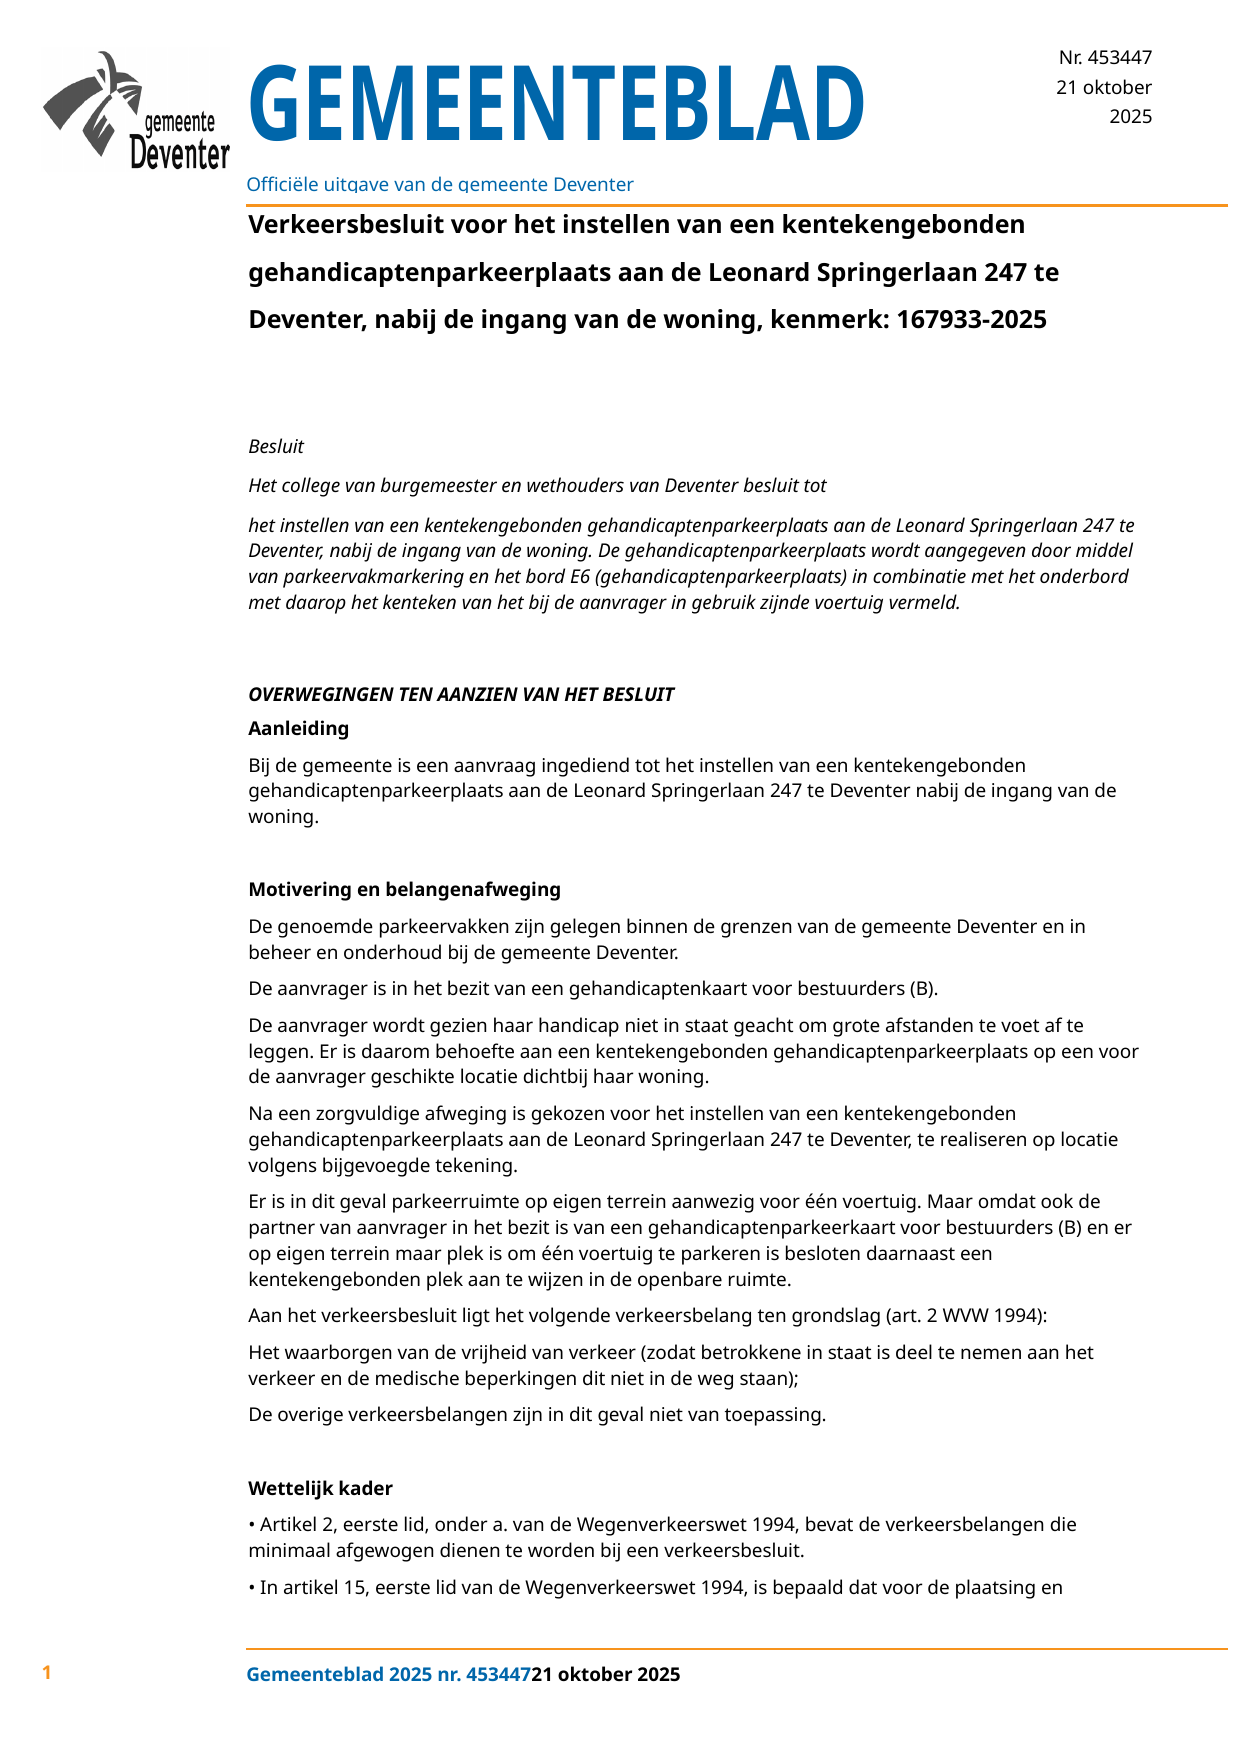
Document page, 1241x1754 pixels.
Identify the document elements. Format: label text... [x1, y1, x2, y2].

text Aanleiding [248, 715, 1152, 741]
text • In artikel 15, eerste lid van de Wegenverkeerswet 1994, is bepaald dat voor de plaatsing en [248, 1574, 1152, 1599]
text De aanvrager wordt gezien haar handicap niet in staat geacht om grote afstanden te voet af te leggen. Er is daarom behoefte aan een kentekengebonden gehandicaptenparkeerplaats op een voor de aanvrager geschikte locatie dichtbij haar woning. [248, 1012, 1152, 1089]
text OVERWEGINGEN TEN AANZIEN VAN HET BESLUIT [248, 681, 1152, 707]
text De overige verkeersbelangen zijn in dit geval niet van toepassing. [248, 1401, 1152, 1427]
text Wettelijk kader [248, 1475, 1152, 1501]
picture [41, 47, 231, 172]
text Na een zorgvuldige afweging is gekozen voor het instellen van een kentekengebonden gehandicaptenparkeerplaats aan de Leonard Springerlaan 247 te Deventer, te realiseren op locatie volgens bijgevoegde tekening. [248, 1100, 1152, 1178]
text Motivering en belangenafweging [248, 877, 1152, 902]
text Het college van burgemeester en wethouders van Deventer besluit tot [248, 472, 1152, 498]
text Het waarborgen van de vrijheid van verkeer (zodat betrokkene in staat is deel te nemen aan het verkeer en de medische beperkingen dit niet in de weg staan); [248, 1339, 1152, 1391]
text De aanvrager is in het bezit van een gehandicaptenkaart voor bestuurders (B). [248, 976, 1152, 1001]
text Verkeersbesluit voor het instellen van een kentekengebonden gehandicaptenparkeerplaats aan de Leonard Springerlaan 247 te Deventer, nabij de ingang van de woning, kenmerk: 167933-2025 [248, 207, 1152, 336]
text het instellen van een kentekengebonden gehandicaptenparkeerplaats aan de Leonard Springerlaan 247 te Deventer, nabij de ingang van de woning. De gehandicaptenparkeerplaats wordt aangegeven door middel van parkeervakmarkering en het bord E6 (gehandicaptenparkeerplaats) in combinatie met het onderbord met daarop het kenteken van het bij de aanvrager in gebruik zijnde voertuig vermeld. [248, 512, 1152, 615]
text Er is in dit geval parkeerruimte op eigen terrein aanwezig voor één voertuig. Maar omdat ook de partner van aanvrager in het bezit is van een gehandicaptenparkeerkaart voor bestuurders (B) en er op eigen terrein maar plek is om één voertuig te parkeren is besloten daarnaast een kentekengebonden plek aan te wijzen in de openbare ruimte. [248, 1188, 1152, 1291]
text • Artikel 2, eerste lid, onder a. van de Wegenverkeerswet 1994, bevat de verkeersbelangen die minimaal afgewogen dienen te worden bij een verkeersbesluit. [248, 1511, 1152, 1563]
text Bij de gemeente is een aanvraag ingediend tot het instellen van een kentekengebonden gehandicaptenparkeerplaats aan de Leonard Springerlaan 247 te Deventer nabij de ingang van de woning. [248, 752, 1152, 829]
text Aan het verkeersbesluit ligt het volgende verkeersbelang ten grondslag (art. 2 WVW 1994): [248, 1302, 1152, 1328]
text De genoemde parkeervakken zijn gelegen binnen de grenzen van de gemeente Deventer en in beheer en onderhoud bij de gemeente Deventer. [248, 913, 1152, 965]
text Besluit [248, 433, 1152, 459]
